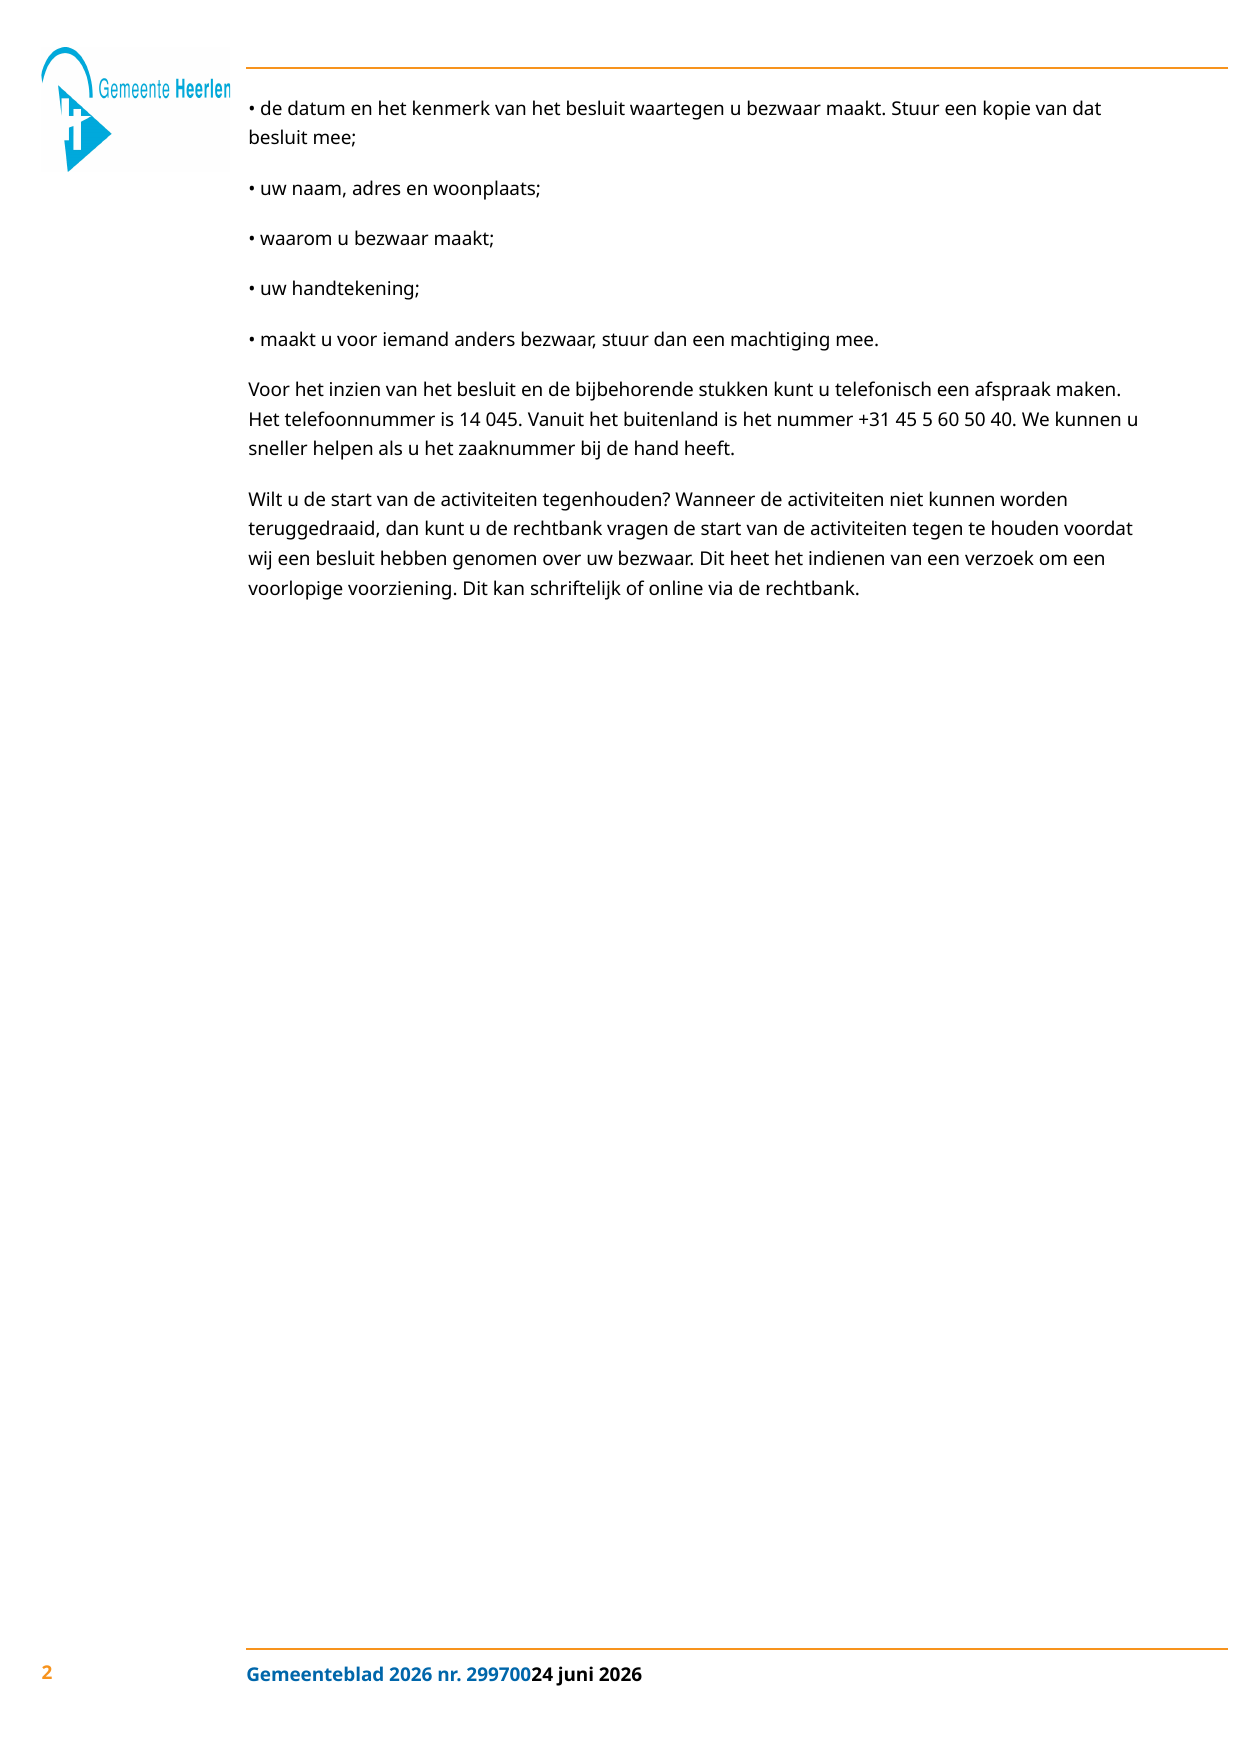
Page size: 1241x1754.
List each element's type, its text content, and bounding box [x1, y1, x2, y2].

picture [41, 47, 231, 172]
text • uw naam, adres en woonplaats; [248, 175, 1152, 201]
text • de datum en het kenmerk van het besluit waartegen u bezwaar maakt. Stuur een kopie van dat besluit mee; [248, 95, 1152, 150]
text Voor het inzien van het besluit en de bijbehorende stukken kunt u telefonisch een afspraak maken. Het telefoonnummer is 14 045. Vanuit het buitenland is het nummer +31 45 5 60 50 40. We kunnen u sneller helpen als u het zaaknummer bij de hand heeft. [248, 376, 1152, 461]
picture [41, 47, 59, 70]
text Wilt u de start van de activiteiten tegenhouden? Wanneer de activiteiten niet kunnen worden teruggedraaid, dan kunt u de rechtbank vragen de start van de activiteiten tegen te houden voordat wij een besluit hebben genomen over uw bezwaar. Dit heet het indienen van een verzoek om een voorlopige voorziening. Dit kan schriftelijk of online via de rechtbank. [248, 486, 1152, 601]
text • uw handtekening; [248, 276, 1152, 301]
text • waarom u bezwaar maakt; [248, 225, 1152, 251]
text • maakt u voor iemand anders bezwaar, stuur dan een machtiging mee. [248, 326, 1152, 352]
